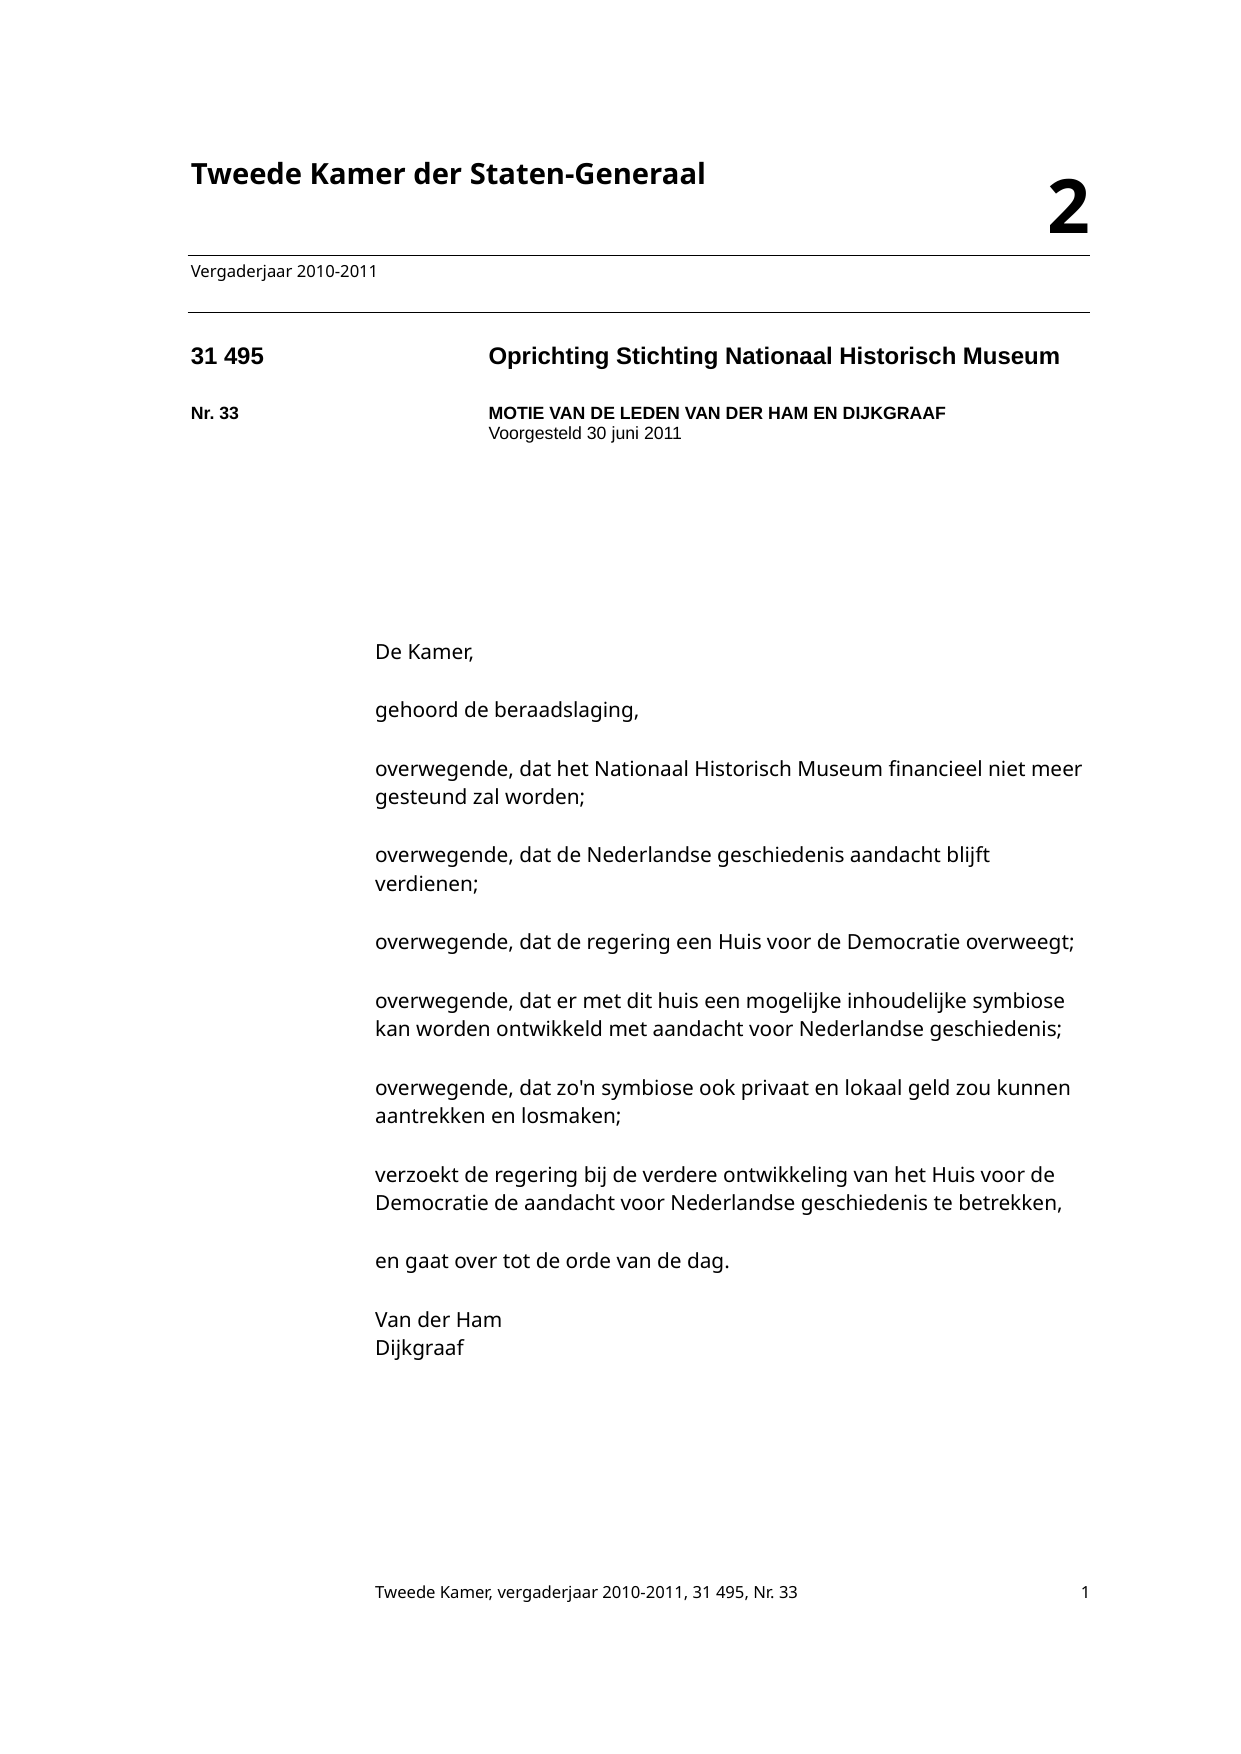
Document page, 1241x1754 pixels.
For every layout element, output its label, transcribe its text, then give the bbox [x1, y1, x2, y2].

text Van der Ham [375, 1305, 1090, 1333]
table_cell MOTIE VAN DE LEDEN VAN DER HAM EN DIJKGRAAF Voorgesteld 30 juni 2011 [485, 399, 1090, 518]
text verzoekt de regering bij de verdere ontwikkeling van het Huis voor de Democratie de aandacht voor Nederlandse geschiedenis te betrekken, [375, 1160, 1090, 1217]
text overwegende, dat er met dit huis een mogelijke inhoudelijke symbiose kan worden ontwikkeld met aandacht voor Nederlandse geschiedenis; [375, 986, 1090, 1043]
table_cell 31 495 [188, 339, 485, 399]
text Dijkgraaf [375, 1333, 1090, 1362]
table_cell [485, 313, 1090, 339]
text overwegende, dat zo'n symbiose ook privaat en lokaal geld zou kunnen aantrekken en losmaken; [375, 1073, 1090, 1130]
text overwegende, dat de regering een Huis voor de Democratie overweegt; [375, 927, 1090, 956]
table_header 2 [910, 150, 1090, 255]
text De Kamer, [375, 637, 1090, 665]
table_cell [188, 313, 485, 339]
text en gaat over tot de orde van de dag. [375, 1247, 1090, 1275]
table_cell Vergaderjaar 2010-2011 [188, 256, 485, 312]
text gehoord de beraadslaging, [375, 695, 1090, 724]
table_cell Nr. 33 [188, 399, 485, 518]
table_cell [485, 256, 1090, 312]
table_cell Oprichting Stichting Nationaal Historisch Museum [485, 339, 1090, 399]
text overwegende, dat de Nederlandse geschiedenis aandacht blijft verdienen; [375, 841, 1090, 897]
text overwegende, dat het Nationaal Historisch Museum financieel niet meer gesteund zal worden; [375, 754, 1090, 811]
table_header Tweede Kamer der Staten-Generaal [188, 150, 909, 255]
